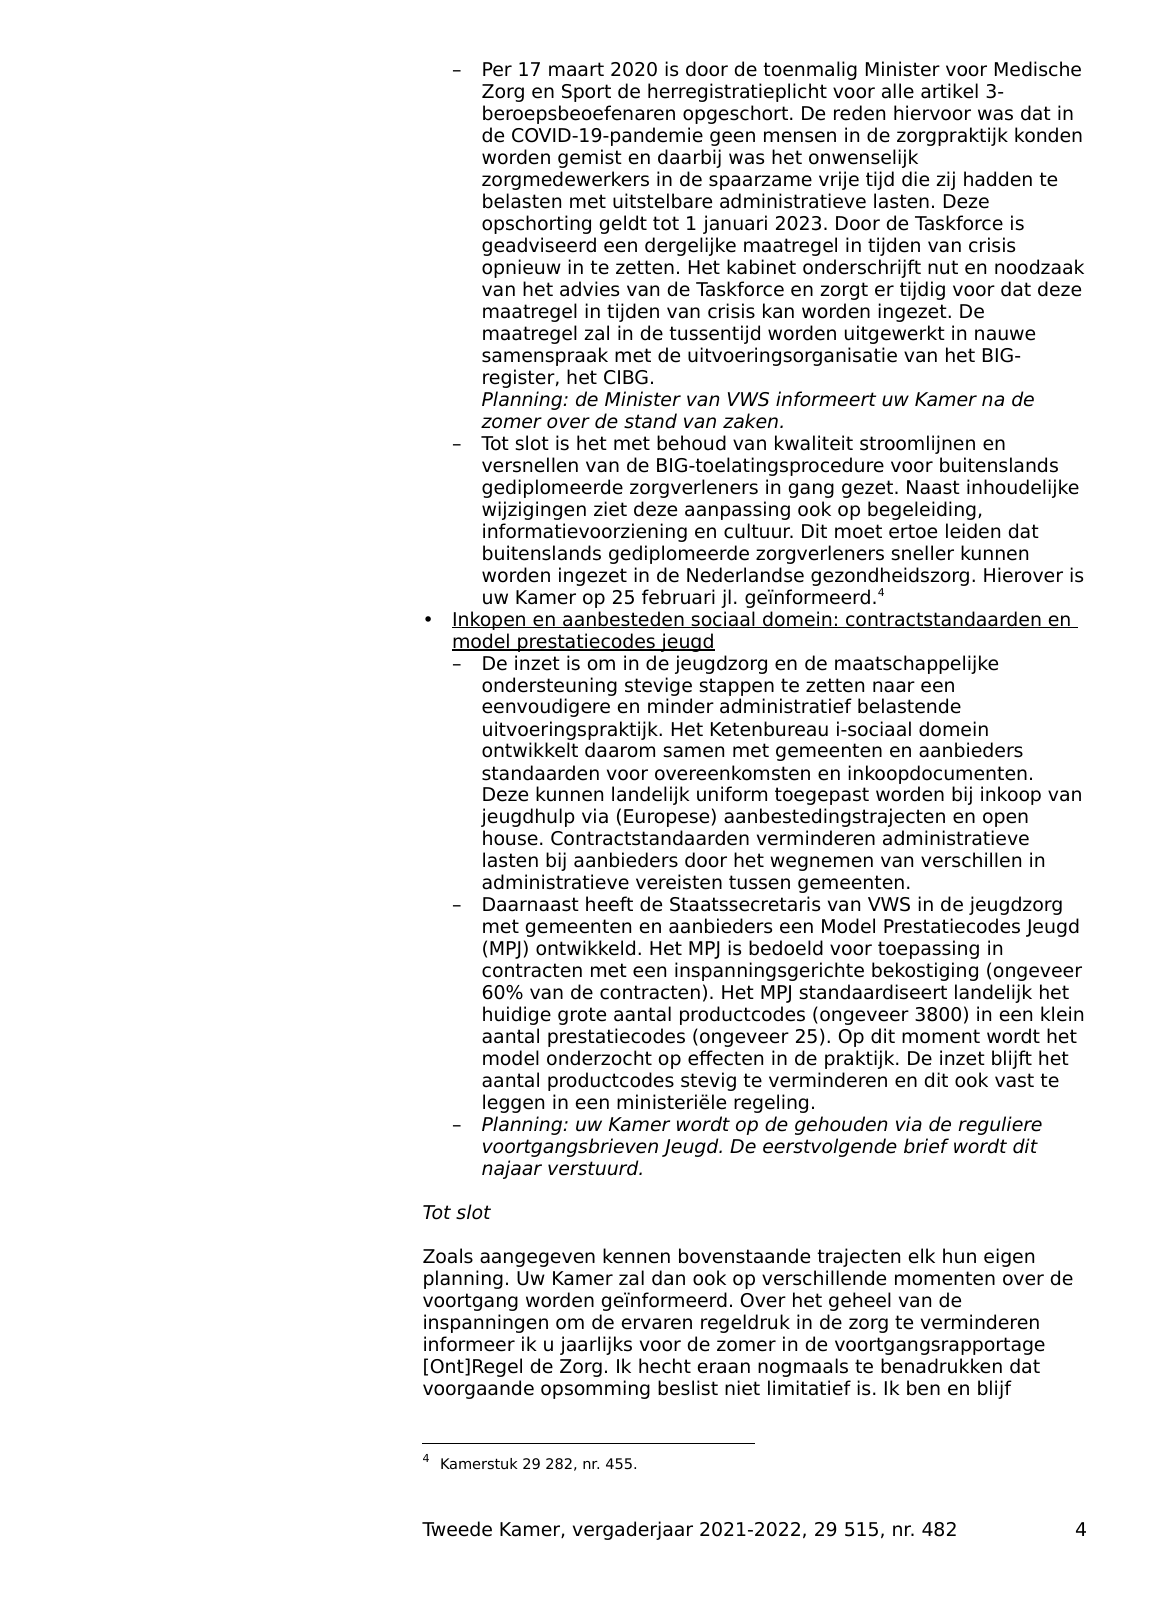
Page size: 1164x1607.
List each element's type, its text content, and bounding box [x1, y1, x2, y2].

text – Per 17 maart 2020 is door de toenmalig Minister voor Medische Zorg en Sport de herregistratieplicht voor alle artikel 3-beroepsbeoefenaren opgeschort. De reden hiervoor was dat in de COVID-19-pandemie geen mensen in de zorgpraktijk konden worden gemist en daarbij was het onwenselijk zorgmedewerkers in de spaarzame vrije tijd die zij hadden te belasten met uitstelbare administratieve lasten. Deze opschorting geldt tot 1 januari 2023. Door de Taskforce is geadviseerd een dergelijke maatregel in tijden van crisis opnieuw in te zetten. Het kabinet onderschrijft nut en noodzaak van het advies van de Taskforce en zorgt er tijdig voor dat deze maatregel in tijden van crisis kan worden ingezet. De maatregel zal in de tussentijd worden uitgewerkt in nauwe samenspraak met de uitvoeringsorganisatie van het BIG-register, het CIBG. [452, 59, 1087, 389]
text – Planning: uw Kamer wordt op de gehouden via de reguliere voortgangsbrieven Jeugd. De eerstvolgende brief wordt dit najaar verstuurd. [452, 1114, 1087, 1180]
text Zoals aangegeven kennen bovenstaande trajecten elk hun eigen planning. Uw Kamer zal dan ook op verschillende momenten over de voortgang worden geïnformeerd. Over het geheel van de inspanningen om de ervaren regeldruk in de zorg te verminderen informeer ik u jaarlijks voor de zomer in de voortgangsrapportage [Ont]Regel de Zorg. Ik hecht eraan nogmaals te benadrukken dat voorgaande opsomming beslist niet limitatief is. Ik ben en blijf [422, 1246, 1087, 1400]
text • Inkopen en aanbesteden sociaal domein: contractstandaarden en model prestatiecodes jeugd [422, 608, 1087, 652]
subtitle Tot slot [422, 1202, 1087, 1224]
text – Tot slot is het met behoud van kwaliteit stroomlijnen en versnellen van de BIG-toelatingsprocedure voor buitenslands gediplomeerde zorgverleners in gang gezet. Naast inhoudelijke wijzigingen ziet deze aanpassing ook op begeleiding, informatievoorziening en cultuur. Dit moet ertoe leiden dat buitenslands gediplomeerde zorgverleners sneller kunnen worden ingezet in de Nederlandse gezondheidszorg. Hierover is uw Kamer op 25 februari jl. geïnformeerd. [452, 433, 1087, 608]
text – Daarnaast heeft de Staatssecretaris van VWS in de jeugdzorg met gemeenten en aanbieders een Model Prestatiecodes Jeugd (MPJ) ontwikkeld. Het MPJ is bedoeld voor toepassing in contracten met een inspanningsgerichte bekostiging (ongeveer 60% van de contracten). Het MPJ standaardiseert landelijk het huidige grote aantal productcodes (ongeveer 3800) in een klein aantal prestatiecodes (ongeveer 25). Op dit moment wordt het model onderzocht op effecten in de praktijk. De inzet blijft het aantal productcodes stevig te verminderen en dit ook vast te leggen in een ministeriële regeling. [452, 894, 1087, 1114]
text Kamerstuk 29 282, nr. 455. [422, 1452, 1087, 1474]
text Planning: de Minister van VWS informeert uw Kamer na de zomer over de stand van zaken. [481, 389, 1087, 433]
text – De inzet is om in de jeugdzorg en de maatschappelijke ondersteuning stevige stappen te zetten naar een eenvoudigere en minder administratief belastende uitvoeringspraktijk. Het Ketenbureau i-sociaal domein ontwikkelt daarom samen met gemeenten en aanbieders standaarden voor overeenkomsten en inkoopdocumenten. Deze kunnen landelijk uniform toegepast worden bij inkoop van jeugdhulp via (Europese) aanbestedingstrajecten en open house. Contractstandaarden verminderen administratieve lasten bij aanbieders door het wegnemen van verschillen in administratieve vereisten tussen gemeenten. [452, 652, 1087, 894]
